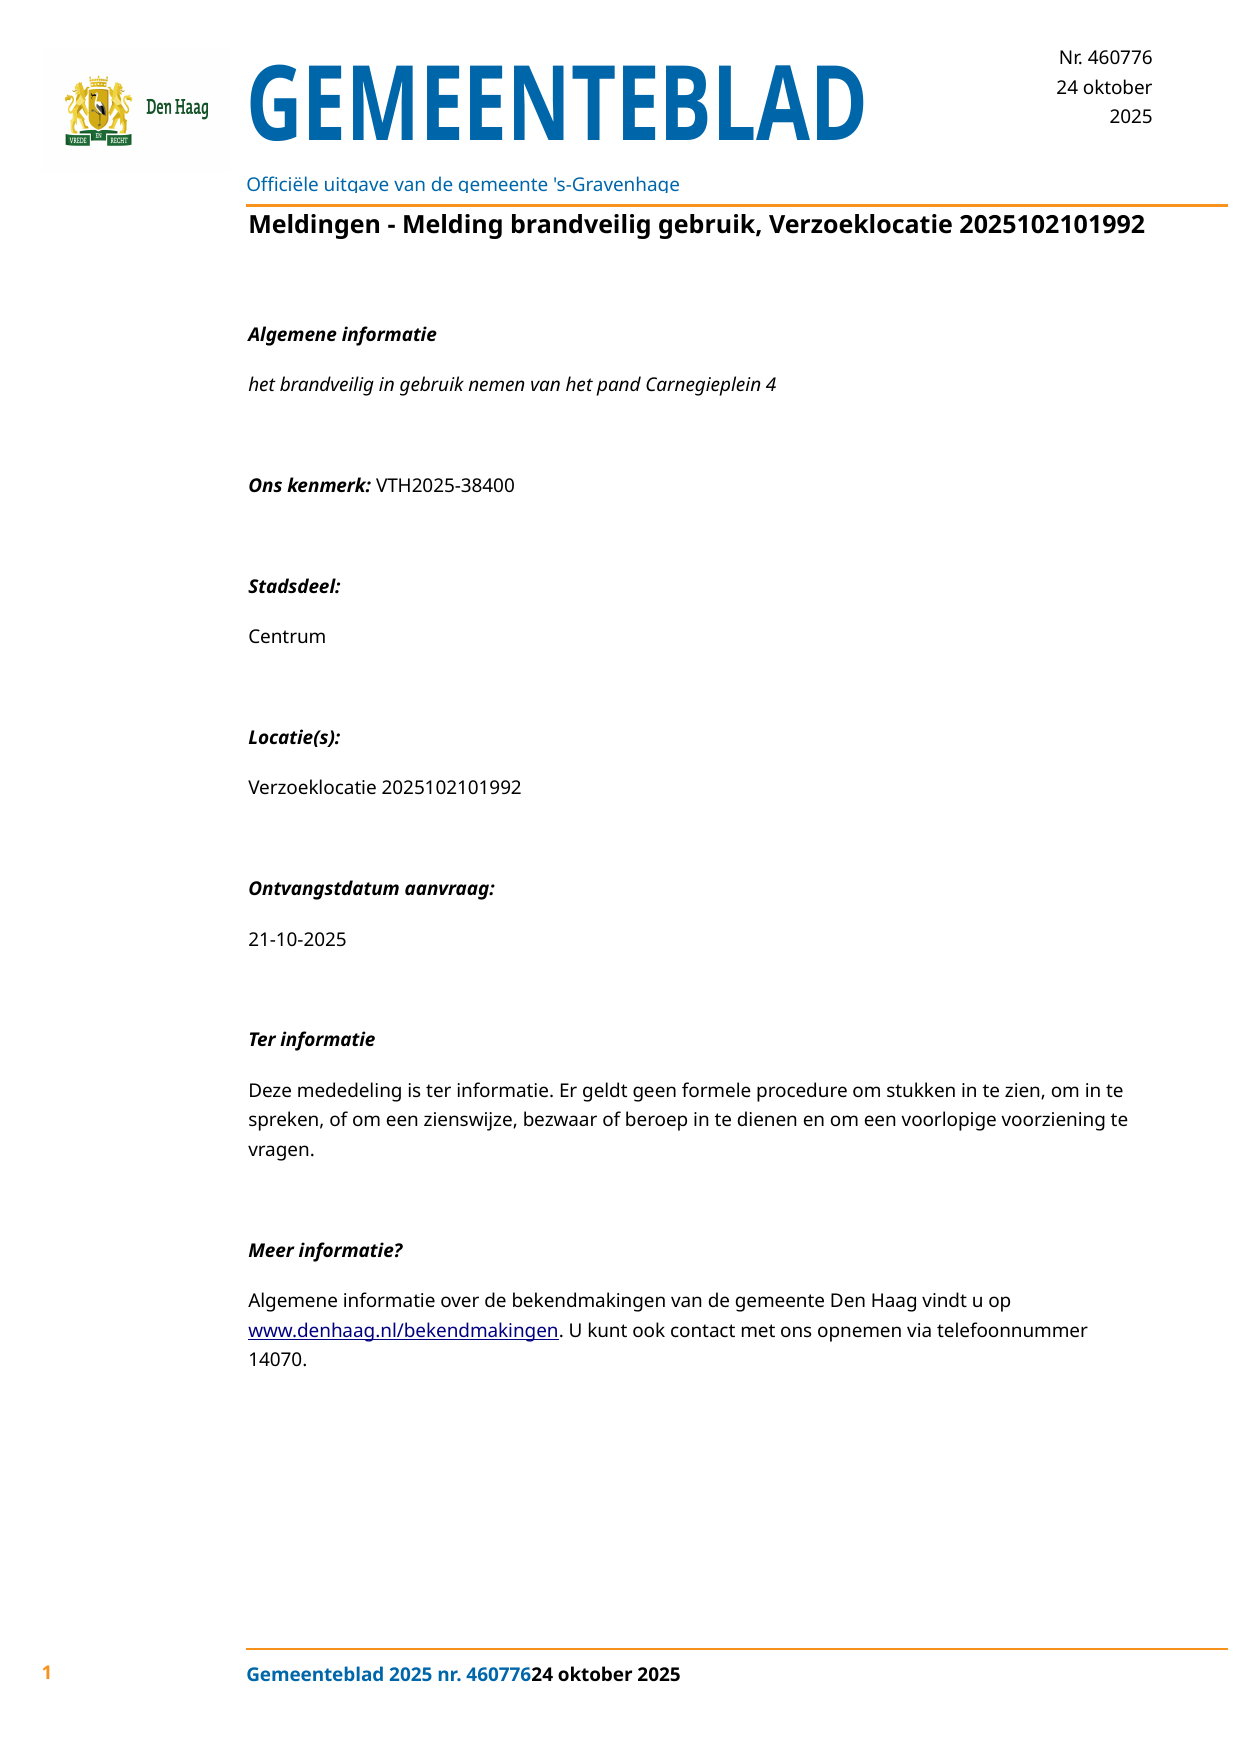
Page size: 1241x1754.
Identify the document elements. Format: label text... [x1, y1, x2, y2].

text Centrum [248, 623, 1152, 649]
text Algemene informatie [248, 321, 1152, 346]
text 21-10-2025 [248, 926, 1152, 951]
text Deze mededeling is ter informatie. Er geldt geen formele procedure om stukken in te zien, om in te spreken, of om een zienswijze, bezwaar of beroep in te dienen en om een voorlopige voorziening te vragen. [248, 1077, 1152, 1162]
text Meer informatie? [248, 1237, 1152, 1263]
text Verzoeklocatie 2025102101992 [248, 774, 1152, 800]
text Ontvangstdatum aanvraag: [248, 875, 1152, 901]
picture [41, 47, 231, 172]
text het brandveilig in gebruik nemen van het pand Carnegieplein 4 [248, 371, 1152, 397]
text Stadsdeel: [248, 573, 1152, 598]
text Ons kenmerk: VTH2025-38400 [248, 472, 1152, 498]
text Locatie(s): [248, 724, 1152, 750]
text Ter informatie [248, 1027, 1152, 1052]
text Meldingen - Melding brandveilig gebruik, Verzoeklocatie 2025102101992 [248, 207, 1152, 241]
text Algemene informatie over de bekendmakingen van de gemeente Den Haag vindt u op www.denhaag.nl/bekendmakingen. U kunt ook contact met ons opnemen via telefoonnummer 14070. [248, 1287, 1152, 1372]
